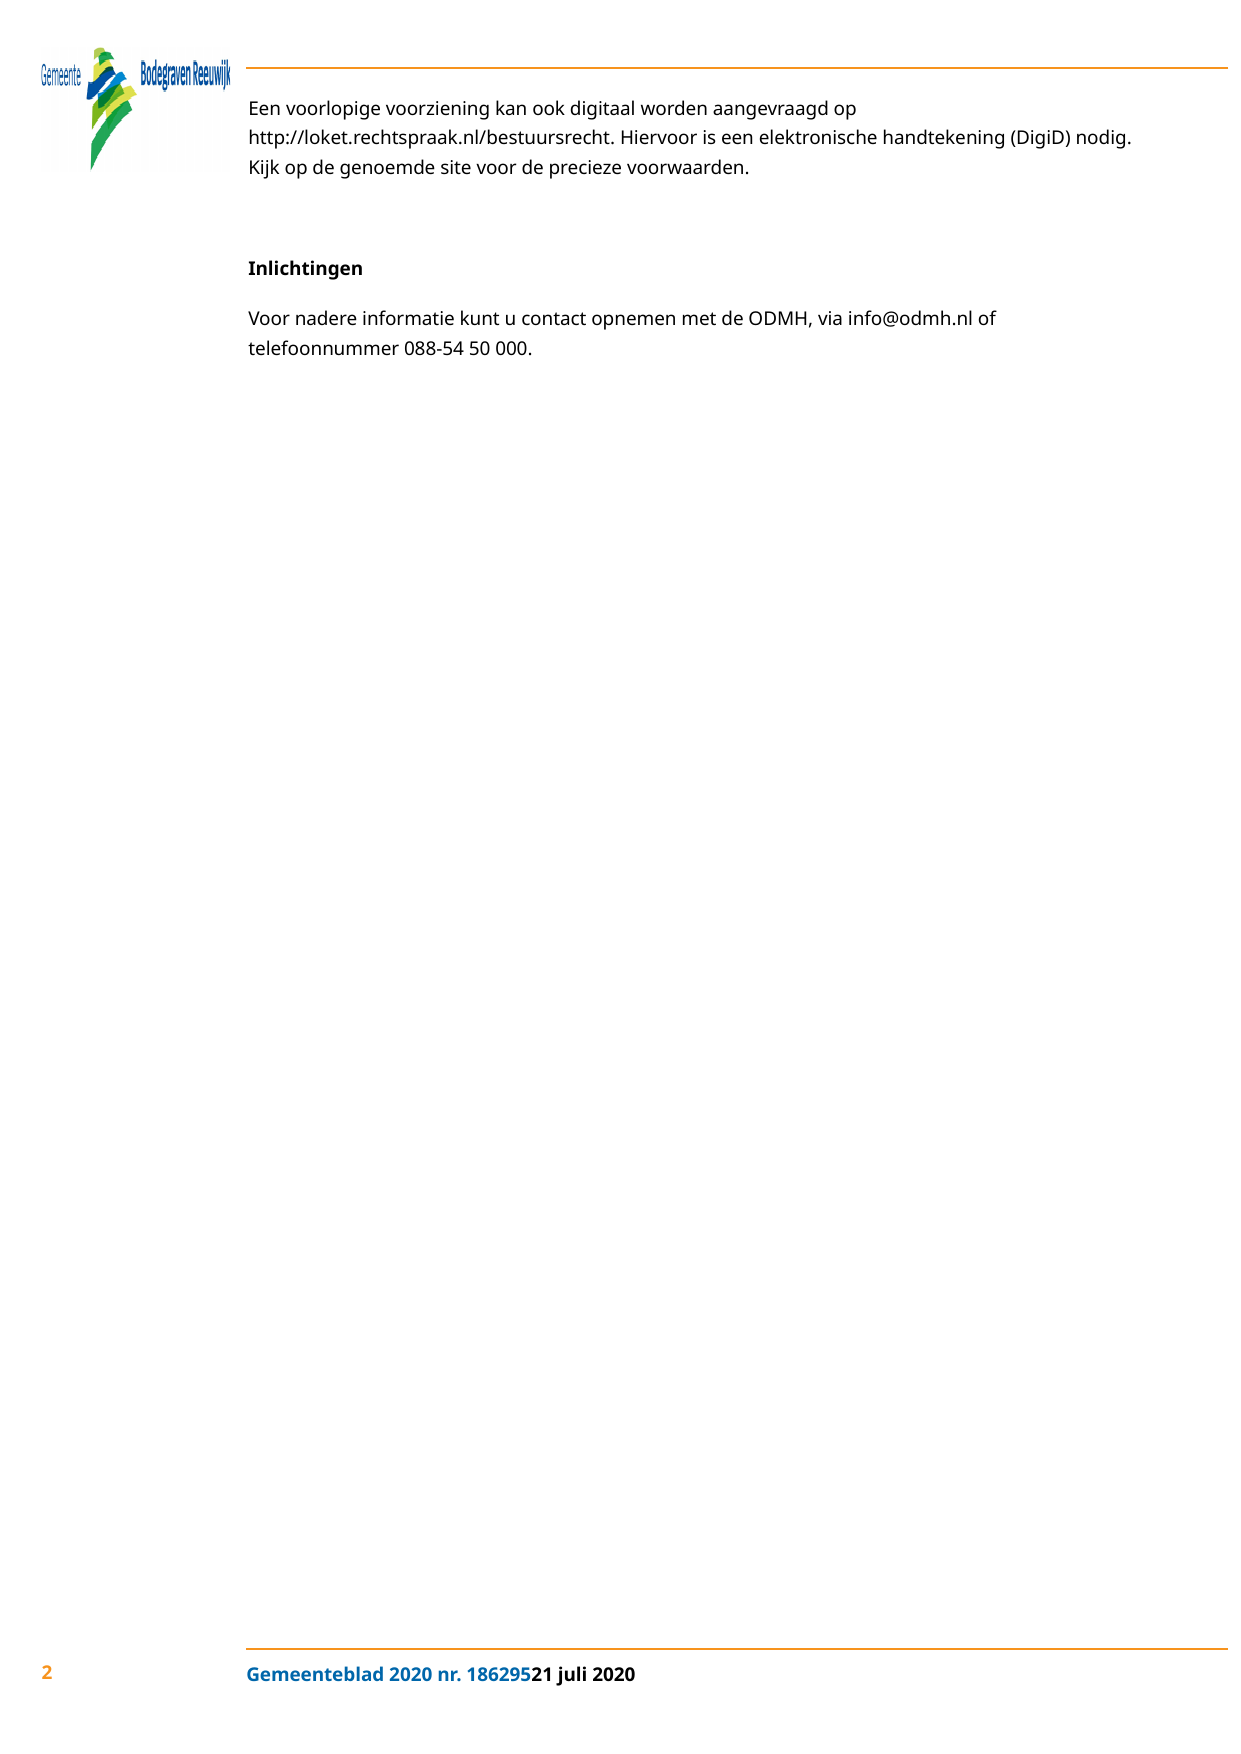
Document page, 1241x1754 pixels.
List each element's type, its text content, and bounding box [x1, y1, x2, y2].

text Voor nadere informatie kunt u contact opnemen met de ODMH, via info@odmh.nl of telefoonnummer 088-54 50 000. [248, 305, 1152, 361]
text Inlichtingen [248, 255, 1152, 281]
text Een voorlopige voorziening kan ook digitaal worden aangevraagd op http://loket.rechtspraak.nl/bestuursrecht. Hiervoor is een elektronische handtekening (DigiD) nodig. Kijk op de genoemde site voor de precieze voorwaarden. [248, 95, 1152, 180]
picture [41, 47, 231, 172]
